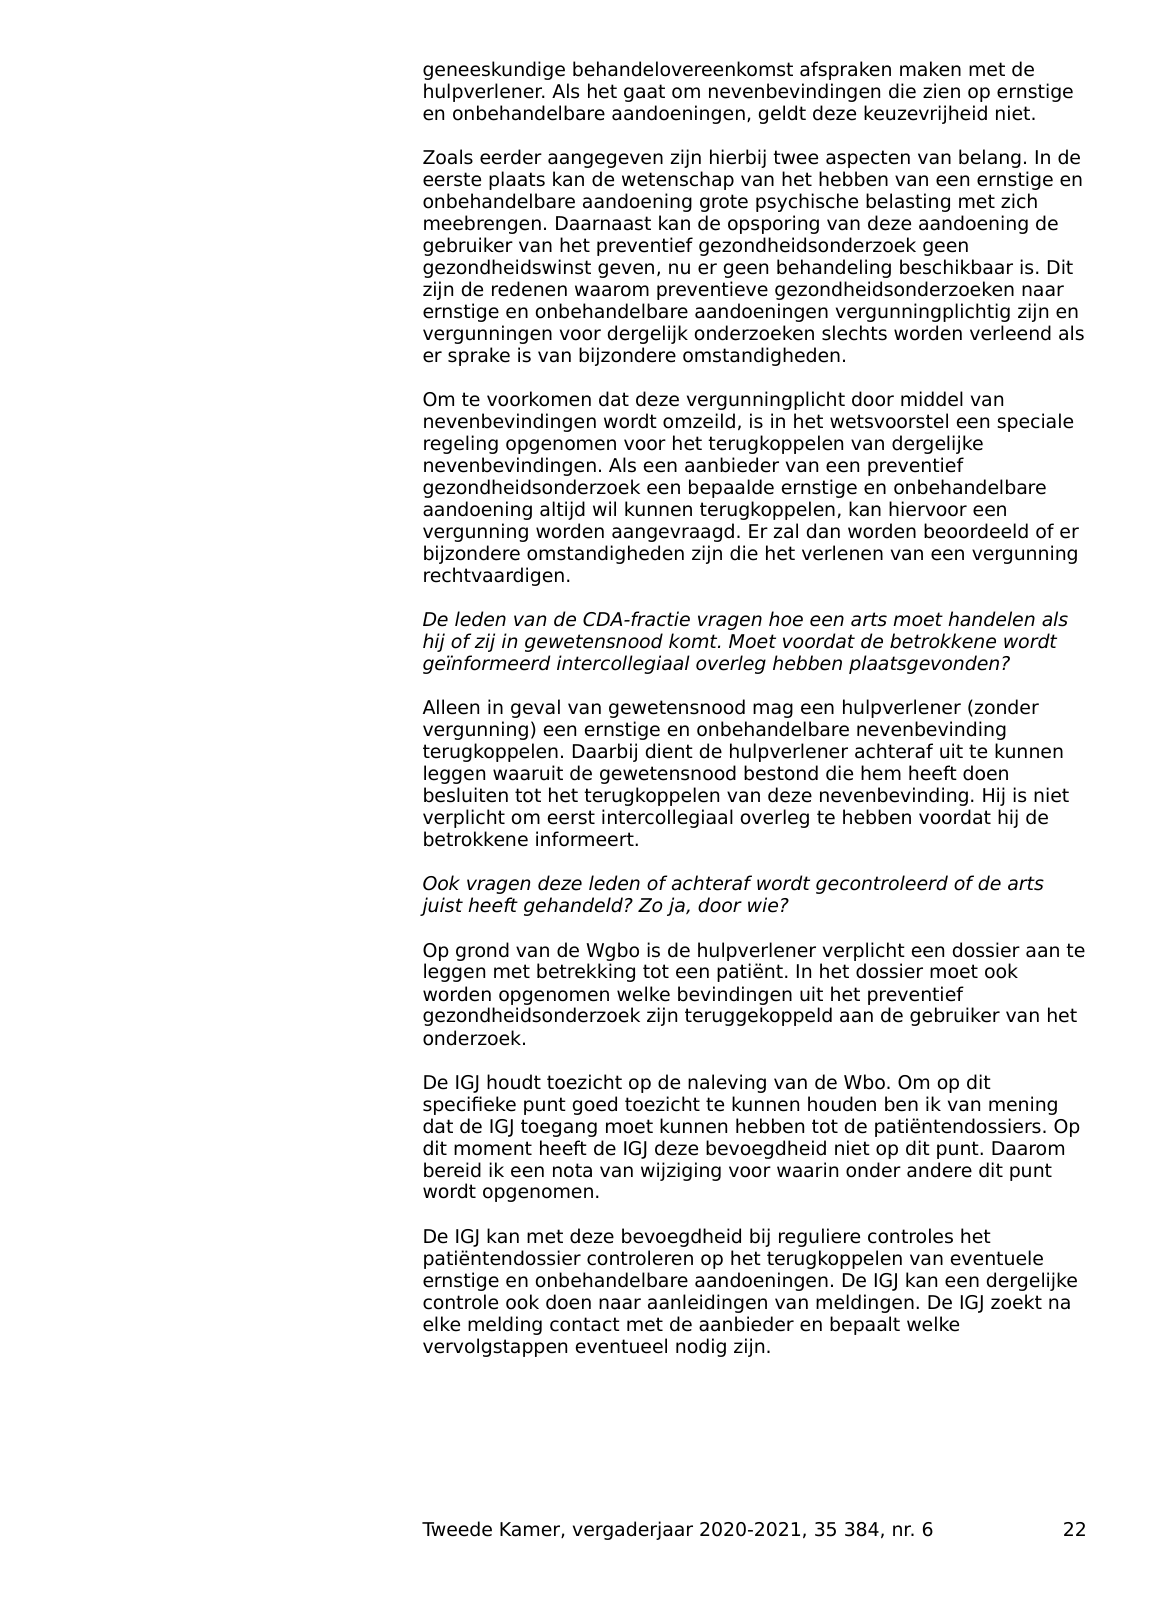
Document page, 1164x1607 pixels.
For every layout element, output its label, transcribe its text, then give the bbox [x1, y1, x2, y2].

text Om te voorkomen dat deze vergunningplicht door middel van nevenbevindingen wordt omzeild, is in het wetsvoorstel een speciale regeling opgenomen voor het terugkoppelen van dergelijke nevenbevindingen. Als een aanbieder van een preventief gezondheidsonderzoek een bepaalde ernstige en onbehandelbare aandoening altijd wil kunnen terugkoppelen, kan hiervoor een vergunning worden aangevraagd. Er zal dan worden beoordeeld of er bijzondere omstandigheden zijn die het verlenen van een vergunning rechtvaardigen. [422, 389, 1087, 587]
text De IGJ kan met deze bevoegdheid bij reguliere controles het patiëntendossier controleren op het terugkoppelen van eventuele ernstige en onbehandelbare aandoeningen. De IGJ kan een dergelijke controle ook doen naar aanleidingen van meldingen. De IGJ zoekt na elke melding contact met de aanbieder en bepaalt welke vervolgstappen eventueel nodig zijn. [422, 1226, 1087, 1357]
text Zoals eerder aangegeven zijn hierbij twee aspecten van belang. In de eerste plaats kan de wetenschap van het hebben van een ernstige en onbehandelbare aandoening grote psychische belasting met zich meebrengen. Daarnaast kan de opsporing van deze aandoening de gebruiker van het preventief gezondheidsonderzoek geen gezondheidswinst geven, nu er geen behandeling beschikbaar is. Dit zijn de redenen waarom preventieve gezondheidsonderzoeken naar ernstige en onbehandelbare aandoeningen vergunningplichtig zijn en vergunningen voor dergelijk onderzoeken slechts worden verleend als er sprake is van bijzondere omstandigheden. [422, 147, 1087, 367]
text Ook vragen deze leden of achteraf wordt gecontroleerd of de arts juist heeft gehandeld? Zo ja, door wie? [422, 873, 1087, 917]
text De leden van de CDA-fractie vragen hoe een arts moet handelen als hij of zij in gewetensnood komt. Moet voordat de betrokkene wordt geïnformeerd intercollegiaal overleg hebben plaatsgevonden? [422, 609, 1087, 675]
text geneeskundige behandelovereenkomst afspraken maken met de hulpverlener. Als het gaat om nevenbevindingen die zien op ernstige en onbehandelbare aandoeningen, geldt deze keuzevrijheid niet. [422, 59, 1087, 125]
text De IGJ houdt toezicht op de naleving van de Wbo. Om op dit specifieke punt goed toezicht te kunnen houden ben ik van mening dat de IGJ toegang moet kunnen hebben tot de patiëntendossiers. Op dit moment heeft de IGJ deze bevoegdheid niet op dit punt. Daarom bereid ik een nota van wijziging voor waarin onder andere dit punt wordt opgenomen. [422, 1072, 1087, 1203]
text Op grond van de Wgbo is de hulpverlener verplicht een dossier aan te leggen met betrekking tot een patiënt. In het dossier moet ook worden opgenomen welke bevindingen uit het preventief gezondheidsonderzoek zijn teruggekoppeld aan de gebruiker van het onderzoek. [422, 939, 1087, 1049]
text Alleen in geval van gewetensnood mag een hulpverlener (zonder vergunning) een ernstige en onbehandelbare nevenbevinding terugkoppelen. Daarbij dient de hulpverlener achteraf uit te kunnen leggen waaruit de gewetensnood bestond die hem heeft doen besluiten tot het terugkoppelen van deze nevenbevinding. Hij is niet verplicht om eerst intercollegiaal overleg te hebben voordat hij de betrokkene informeert. [422, 697, 1087, 851]
